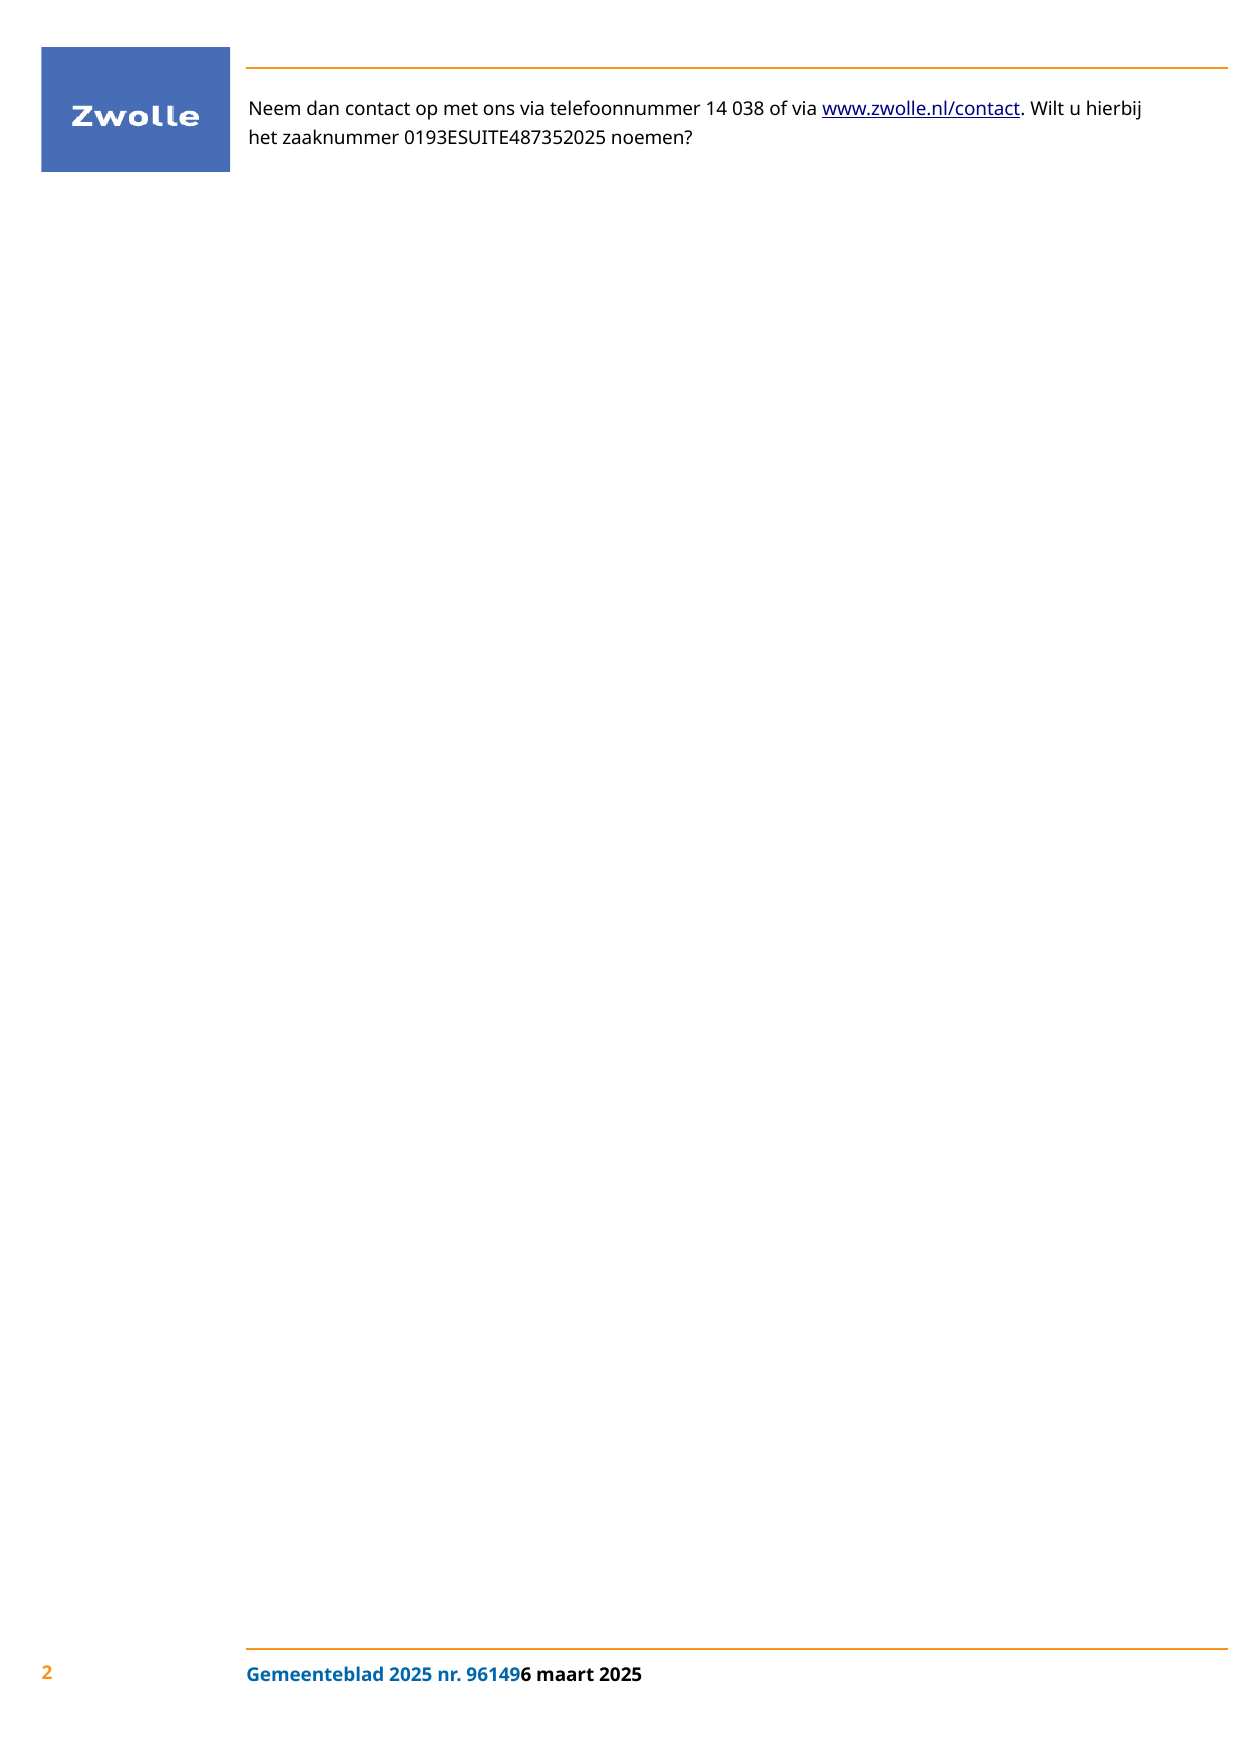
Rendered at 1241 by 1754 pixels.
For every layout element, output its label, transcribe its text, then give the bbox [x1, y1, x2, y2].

picture [41, 47, 231, 172]
text Neem dan contact op met ons via telefoonnummer 14 038 of via www.zwolle.nl/contact. Wilt u hierbij het zaaknummer 0193ESUITE487352025 noemen? [248, 95, 1152, 150]
